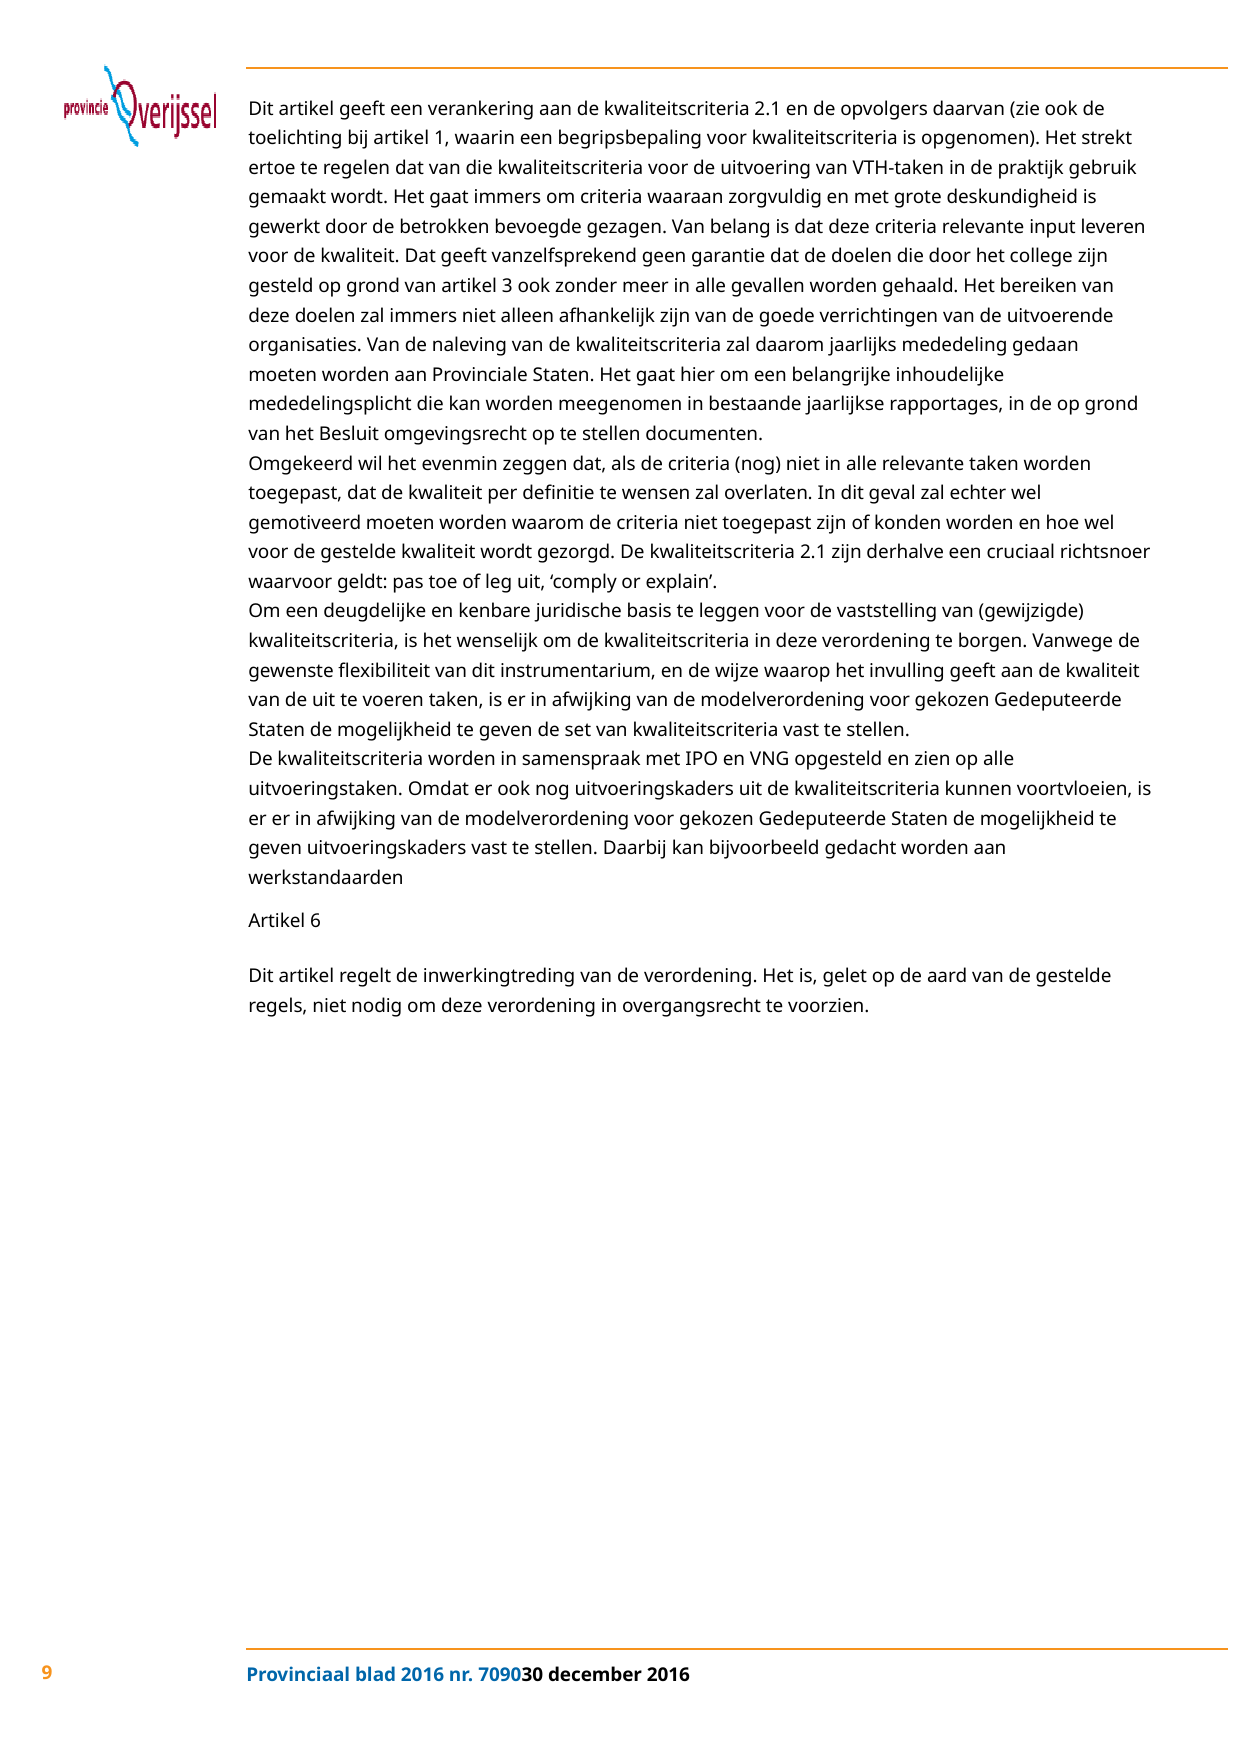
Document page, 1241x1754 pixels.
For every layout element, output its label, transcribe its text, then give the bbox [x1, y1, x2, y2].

text Omgekeerd wil het evenmin zeggen dat, als de criteria (nog) niet in alle relevante taken worden toegepast, dat de kwaliteit per definitie te wensen zal overlaten. In dit geval zal echter wel gemotiveerd moeten worden waarom de criteria niet toegepast zijn of konden worden en hoe wel voor de gestelde kwaliteit wordt gezorgd. De kwaliteitscriteria 2.1 zijn derhalve een cruciaal richtsnoer waarvoor geldt: pas toe of leg uit, ‘comply or explain’. [248, 450, 1152, 594]
text De kwaliteitscriteria worden in samenspraak met IPO en VNG opgesteld en zien op alle uitvoeringstaken. Omdat er ook nog uitvoeringskaders uit de kwaliteitscriteria kunnen voortvloeien, is er er in afwijking van de modelverordening voor gekozen Gedeputeerde Staten de mogelijkheid te geven uitvoeringskaders vast te stellen. Daarbij kan bijvoorbeeld gedacht worden aan werkstandaarden [248, 746, 1152, 890]
text Om een deugdelijke en kenbare juridische basis te leggen voor de vaststelling van (gewijzigde) kwaliteitscriteria, is het wenselijk om de kwaliteitscriteria in deze verordening te borgen. Vanwege de gewenste flexibiliteit van dit instrumentarium, en de wijze waarop het invulling geeft aan de kwaliteit van de uit te voeren taken, is er in afwijking van de modelverordening voor gekozen Gedeputeerde Staten de mogelijkheid te geven de set van kwaliteitscriteria vast te stellen. [248, 598, 1152, 742]
text Artikel 6 [248, 907, 1152, 933]
text Dit artikel regelt de inwerkingtreding van de verordening. Het is, gelet op de aard van de gestelde regels, niet nodig om deze verordening in overgangsrecht te voorzien. [248, 962, 1152, 1018]
picture [41, 47, 231, 172]
text Dit artikel geeft een verankering aan de kwaliteitscriteria 2.1 en de opvolgers daarvan (zie ook de toelichting bij artikel 1, waarin een begripsbepaling voor kwaliteitscriteria is opgenomen). Het strekt ertoe te regelen dat van die kwaliteitscriteria voor de uitvoering van VTH-taken in de praktijk gebruik gemaakt wordt. Het gaat immers om criteria waaraan zorgvuldig en met grote deskundigheid is gewerkt door de betrokken bevoegde gezagen. Van belang is dat deze criteria relevante input leveren voor de kwaliteit. Dat geeft vanzelfsprekend geen garantie dat de doelen die door het college zijn gesteld op grond van artikel 3 ook zonder meer in alle gevallen worden gehaald. Het bereiken van deze doelen zal immers niet alleen afhankelijk zijn van de goede verrichtingen van de uitvoerende organisaties. Van de naleving van de kwaliteitscriteria zal daarom jaarlijks mededeling gedaan moeten worden aan Provinciale Staten. Het gaat hier om een belangrijke inhoudelijke mededelingsplicht die kan worden meegenomen in bestaande jaarlijkse rapportages, in de op grond van het Besluit omgevingsrecht op te stellen documenten. [248, 95, 1152, 446]
